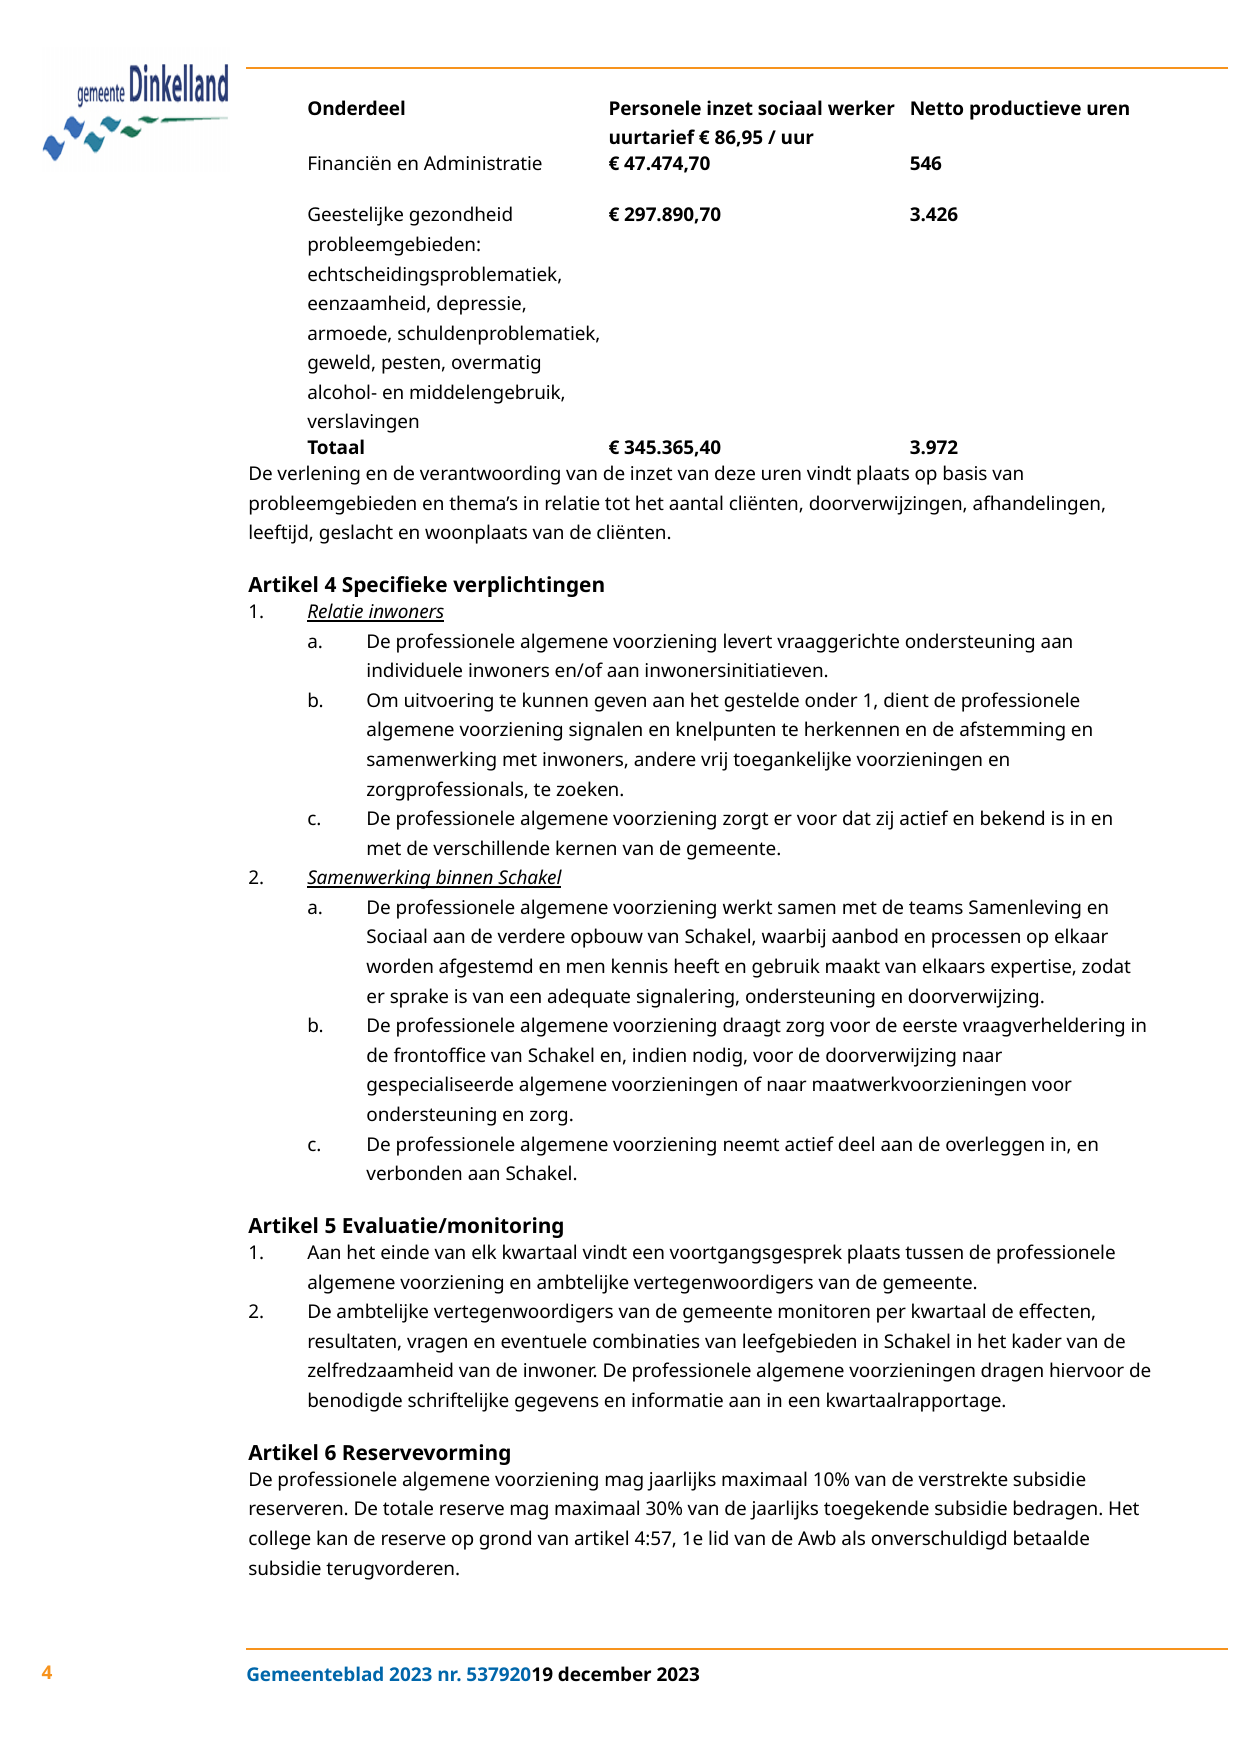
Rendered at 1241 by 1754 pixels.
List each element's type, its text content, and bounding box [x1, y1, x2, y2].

text Artikel 5 Evaluatie/monitoring [248, 1211, 1152, 1239]
table_cell Geestelijke gezondheid probleemgebieden: echtscheidingsproblematiek, eenzaamheid, depressie, armoede, schuldenproblematiek, geweld, pesten, overmatig alcohol- en middelengebruik, verslavingen [307, 202, 608, 434]
text De professionele algemene voorziening mag jaarlijks maximaal 10% van de verstrekte subsidie reserveren. De totale reserve mag maximaal 30% van de jaarlijks toegekende subsidie bedragen. Het college kan de reserve op grond van artikel 4:57, 1e lid van de Awb als onverschuldigd betaalde subsidie terugvorderen. [248, 1466, 1152, 1581]
table_cell 3.972 [910, 435, 1211, 460]
list Samenwerking binnen Schakel [248, 864, 1152, 890]
picture [41, 47, 231, 172]
table_cell 546 [910, 150, 1211, 176]
table_cell € 345.365,40 [608, 435, 909, 460]
text De verlening en de verantwoording van de inzet van deze uren vindt plaats op basis van probleemgebieden en thema’s in relatie tot het aantal cliënten, doorverwijzingen, afhandelingen, leeftijd, geslacht en woonplaats van de cliënten. [248, 460, 1152, 545]
table_cell Totaal [307, 435, 608, 460]
table_header Onderdeel [307, 95, 608, 150]
table_cell Financiën en Administratie [307, 150, 608, 176]
list Om uitvoering te kunnen geven aan het gestelde onder 1, dient de professionele algemene voorziening signalen en knelpunten te herkennen en de afstemming en samenwerking met inwoners, andere vrij toegankelijke voorzieningen en zorgprofessionals, te zoeken. [307, 687, 1152, 802]
list De professionele algemene voorziening neemt actief deel aan de overleggen in, en verbonden aan Schakel. [307, 1131, 1152, 1186]
table_cell € 47.474,70 [608, 150, 909, 176]
text Artikel 6 Reservevorming [248, 1438, 1152, 1466]
table_cell 3.426 [910, 202, 1211, 434]
table_cell € 297.890,70 [608, 202, 909, 434]
list De professionele algemene voorziening zorgt er voor dat zij actief en bekend is in en met de verschillende kernen van de gemeente. [307, 805, 1152, 861]
list De ambtelijke vertegenwoordigers van de gemeente monitoren per kwartaal de effecten, resultaten, vragen en eventuele combinaties van leefgebieden in Schakel in het kader van de zelfredzaamheid van de inwoner. De professionele algemene voorzieningen dragen hiervoor de benodigde schriftelijke gegevens en informatie aan in een kwartaalrapportage. [248, 1298, 1152, 1413]
list Aan het einde van elk kwartaal vindt een voortgangsgesprek plaats tussen de professionele algemene voorziening en ambtelijke vertegenwoordigers van de gemeente. [248, 1239, 1152, 1294]
table_cell [608, 176, 909, 202]
table_cell [307, 176, 608, 202]
table_header Personele inzet sociaal werker uurtarief € 86,95 / uur [608, 95, 909, 150]
list Relatie inwoners [248, 598, 1152, 624]
table_cell [910, 176, 1211, 202]
list De professionele algemene voorziening werkt samen met de teams Samenleving en Sociaal aan de verdere opbouw van Schakel, waarbij aanbod en processen op elkaar worden afgestemd en men kennis heeft en gebruik maakt van elkaars expertise, zodat er sprake is van een adequate signalering, ondersteuning en doorverwijzing. [307, 894, 1152, 1009]
list De professionele algemene voorziening draagt zorg voor de eerste vraagverheldering in de frontoffice van Schakel en, indien nodig, voor de doorverwijzing naar gespecialiseerde algemene voorzieningen of naar maatwerkvoorzieningen voor ondersteuning en zorg. [307, 1012, 1152, 1127]
list De professionele algemene voorziening levert vraaggerichte ondersteuning aan individuele inwoners en/of aan inwonersinitiatieven. [307, 628, 1152, 683]
table_header Netto productieve uren [910, 95, 1211, 150]
text Artikel 4 Specifieke verplichtingen [248, 570, 1152, 598]
